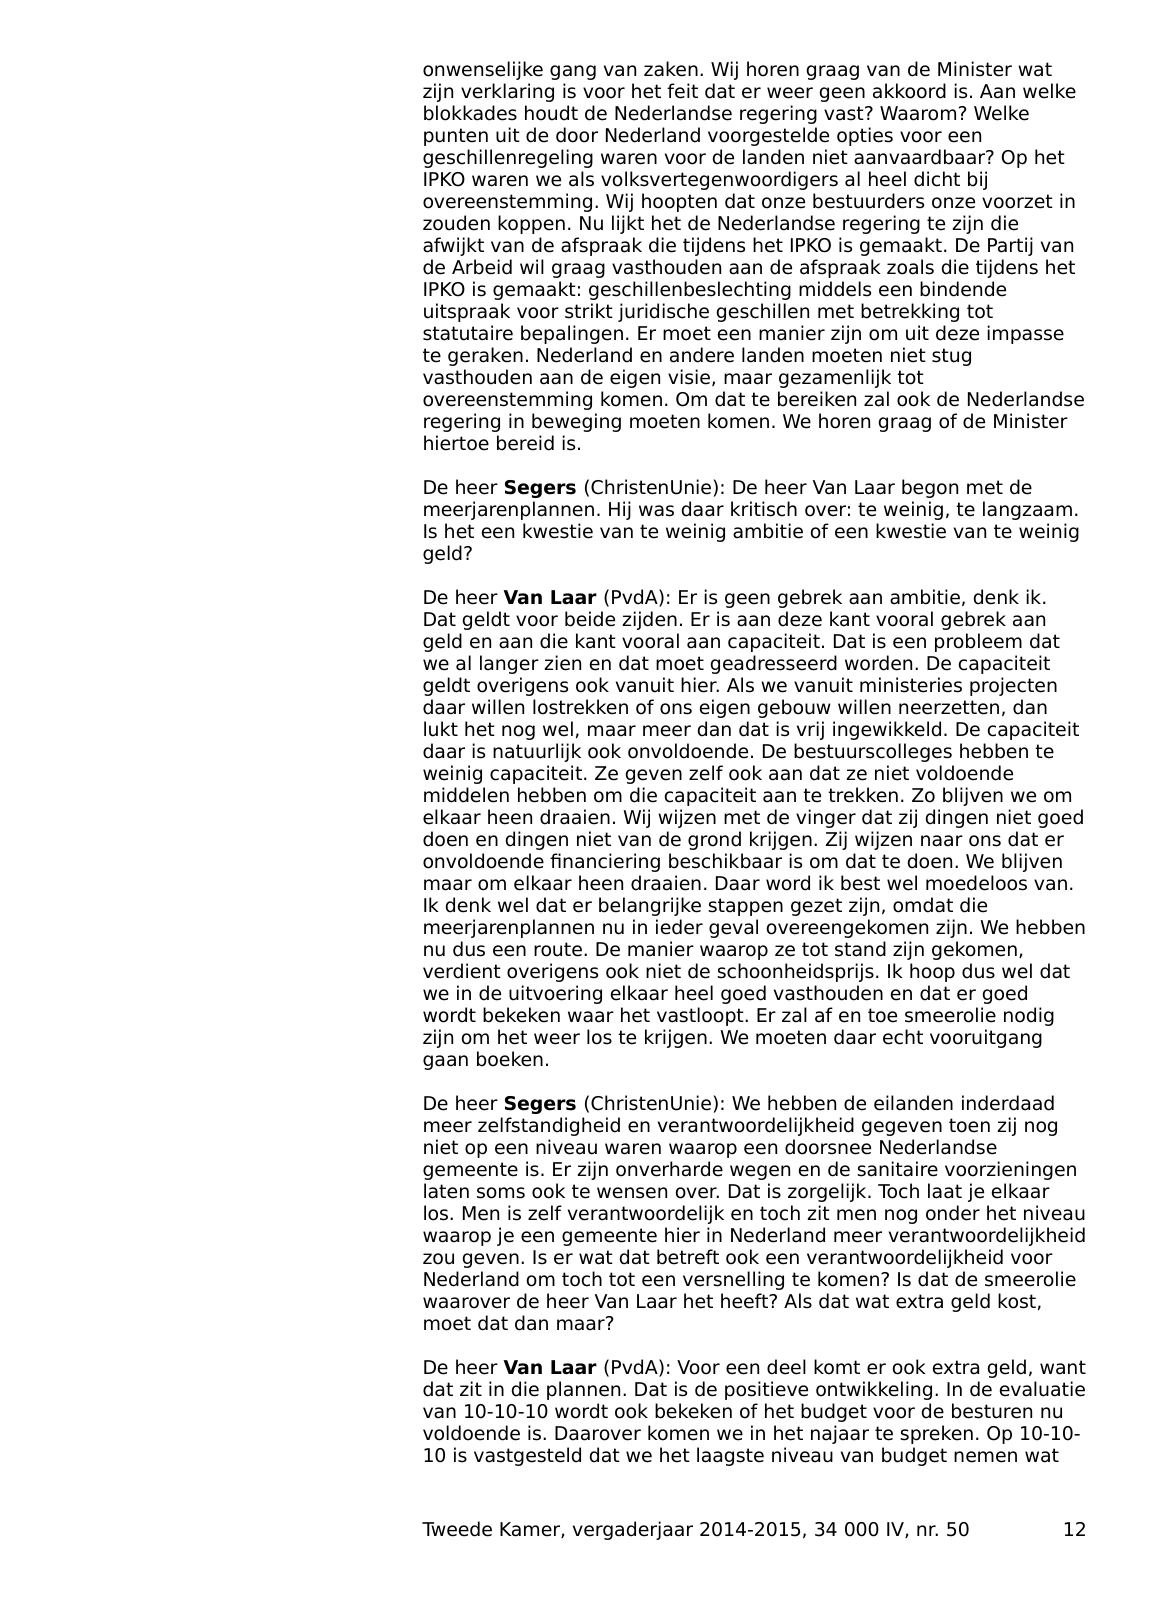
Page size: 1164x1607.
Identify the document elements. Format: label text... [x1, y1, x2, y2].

text onwenselijke gang van zaken. Wij horen graag van de Minister wat zijn verklaring is voor het feit dat er weer geen akkoord is. Aan welke blokkades houdt de Nederlandse regering vast? Waarom? Welke punten uit de door Nederland voorgestelde opties voor een geschillenregeling waren voor de landen niet aanvaardbaar? Op het IPKO waren we als volksvertegenwoordigers al heel dicht bij overeenstemming. Wij hoopten dat onze bestuurders onze voorzet in zouden koppen. Nu lijkt het de Nederlandse regering te zijn die afwijkt van de afspraak die tijdens het IPKO is gemaakt. De Partij van de Arbeid wil graag vasthouden aan de afspraak zoals die tijdens het IPKO is gemaakt: geschillenbeslechting middels een bindende uitspraak voor strikt juridische geschillen met betrekking tot statutaire bepalingen. Er moet een manier zijn om uit deze impasse te geraken. Nederland en andere landen moeten niet stug vasthouden aan de eigen visie, maar gezamenlijk tot overeenstemming komen. Om dat te bereiken zal ook de Nederlandse regering in beweging moeten komen. We horen graag of de Minister hiertoe bereid is. [422, 59, 1087, 455]
text De heer Van Laar (PvdA): Voor een deel komt er ook extra geld, want dat zit in die plannen. Dat is de positieve ontwikkeling. In de evaluatie van 10-10-10 wordt ook bekeken of het budget voor de besturen nu voldoende is. Daarover komen we in het najaar te spreken. Op 10-10-10 is vastgesteld dat we het laagste niveau van budget nemen wat [422, 1357, 1087, 1467]
text De heer Segers (ChristenUnie): De heer Van Laar begon met de meerjarenplannen. Hij was daar kritisch over: te weinig, te langzaam. Is het een kwestie van te weinig ambitie of een kwestie van te weinig geld? [422, 477, 1087, 565]
text De heer Segers (ChristenUnie): We hebben de eilanden inderdaad meer zelfstandigheid en verantwoordelijkheid gegeven toen zij nog niet op een niveau waren waarop een doorsnee Nederlandse gemeente is. Er zijn onverharde wegen en de sanitaire voorzieningen laten soms ook te wensen over. Dat is zorgelijk. Toch laat je elkaar los. Men is zelf verantwoordelijk en toch zit men nog onder het niveau waarop je een gemeente hier in Nederland meer verantwoordelijkheid zou geven. Is er wat dat betreft ook een verantwoordelijkheid voor Nederland om toch tot een versnelling te komen? Is dat de smeerolie waarover de heer Van Laar het heeft? Als dat wat extra geld kost, moet dat dan maar? [422, 1093, 1087, 1334]
text De heer Van Laar (PvdA): Er is geen gebrek aan ambitie, denk ik. Dat geldt voor beide zijden. Er is aan deze kant vooral gebrek aan geld en aan die kant vooral aan capaciteit. Dat is een probleem dat we al langer zien en dat moet geadresseerd worden. De capaciteit geldt overigens ook vanuit hier. Als we vanuit ministeries projecten daar willen lostrekken of ons eigen gebouw willen neerzetten, dan lukt het nog wel, maar meer dan dat is vrij ingewikkeld. De capaciteit daar is natuurlijk ook onvoldoende. De bestuurscolleges hebben te weinig capaciteit. Ze geven zelf ook aan dat ze niet voldoende middelen hebben om die capaciteit aan te trekken. Zo blijven we om elkaar heen draaien. Wij wijzen met de vinger dat zij dingen niet goed doen en dingen niet van de grond krijgen. Zij wijzen naar ons dat er onvoldoende financiering beschikbaar is om dat te doen. We blijven maar om elkaar heen draaien. Daar word ik best wel moedeloos van. Ik denk wel dat er belangrijke stappen gezet zijn, omdat die meerjarenplannen nu in ieder geval overeengekomen zijn. We hebben nu dus een route. De manier waarop ze tot stand zijn gekomen, verdient overigens ook niet de schoonheidsprijs. Ik hoop dus wel dat we in de uitvoering elkaar heel goed vasthouden en dat er goed wordt bekeken waar het vastloopt. Er zal af en toe smeerolie nodig zijn om het weer los te krijgen. We moeten daar echt vooruitgang gaan boeken. [422, 587, 1087, 1071]
